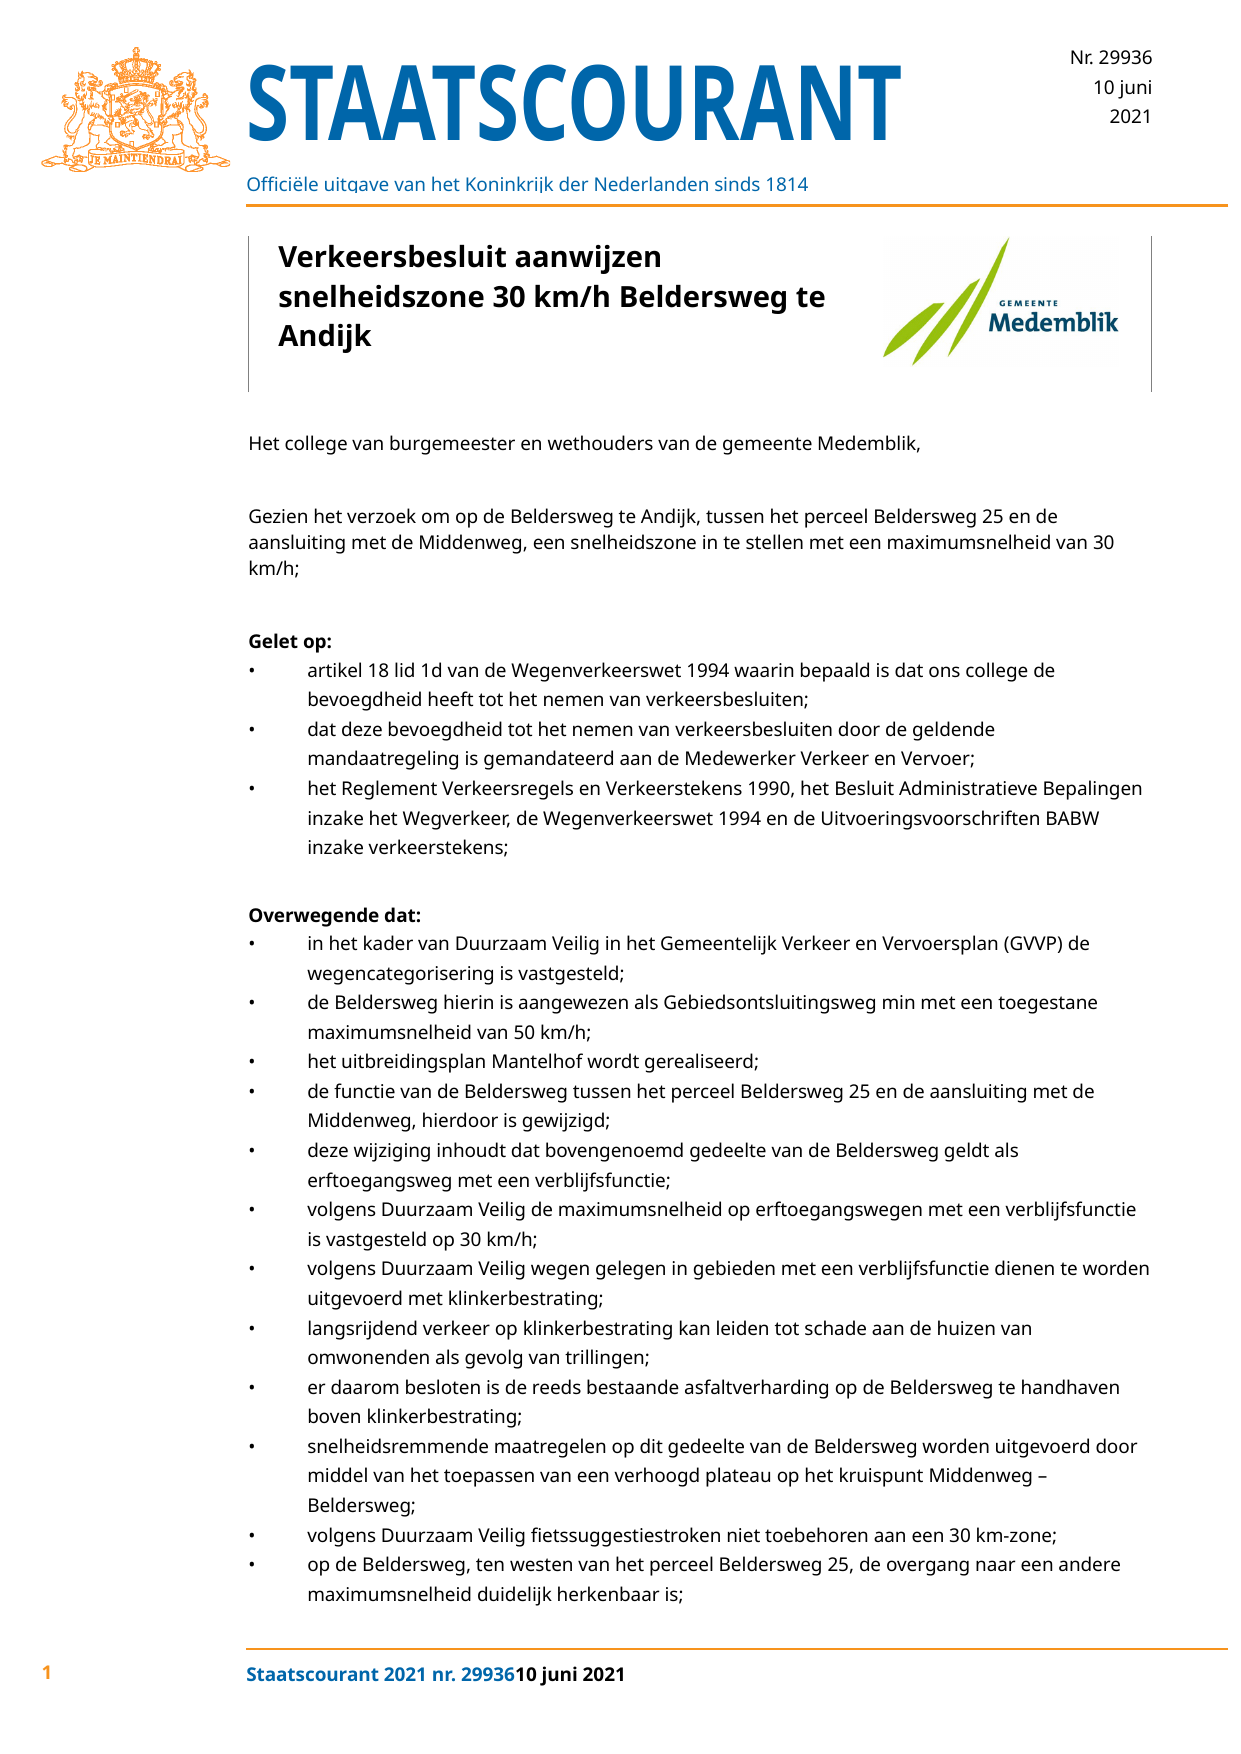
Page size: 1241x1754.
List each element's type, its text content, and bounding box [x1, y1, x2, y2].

list volgens Duurzaam Veilig fietssuggestiestroken niet toebehoren aan een 30 km-zone; [248, 1522, 1152, 1547]
list langsrijdend verkeer op klinkerbestrating kan leiden tot schade aan de huizen van omwonenden als gevolg van trillingen; [248, 1315, 1152, 1370]
list in het kader van Duurzaam Veilig in het Gemeentelijk Verkeer en Vervoersplan (GVVP) de wegencategorisering is vastgesteld; [248, 930, 1152, 985]
list er daarom besloten is de reeds bestaande asfaltverharding op de Beldersweg te handhaven boven klinkerbestrating; [248, 1374, 1152, 1429]
table_header [850, 236, 1151, 392]
list deze wijziging inhoudt dat bovengenoemd gedeelte van de Beldersweg geldt als erftoegangsweg met een verblijfsfunctie; [248, 1137, 1152, 1192]
text Gelet op: [248, 628, 1152, 654]
list het uitbreidingsplan Mantelhof wordt gerealiseerd; [248, 1048, 1152, 1074]
list volgens Duurzaam Veilig wegen gelegen in gebieden met een verblijfsfunctie dienen te worden uitgevoerd met klinkerbestrating; [248, 1256, 1152, 1311]
table_header Verkeersbesluit aanwijzen snelheidszone 30 km/h Beldersweg te Andijk [249, 236, 850, 392]
text Het college van burgemeester en wethouders van de gemeente Medemblik, [248, 430, 1152, 456]
list op de Beldersweg, ten westen van het perceel Beldersweg 25, de overgang naar een andere maximumsnelheid duidelijk herkenbaar is; [248, 1551, 1152, 1607]
list artikel 18 lid 1d van de Wegenverkeerswet 1994 waarin bepaald is dat ons college de bevoegdheid heeft tot het nemen van verkeersbesluiten; [248, 657, 1152, 712]
list snelheidsremmende maatregelen op dit gedeelte van de Beldersweg worden uitgevoerd door middel van het toepassen van een verhoogd plateau op het kruispunt Middenweg – Beldersweg; [248, 1433, 1152, 1518]
list de Beldersweg hierin is aangewezen als Gebiedsontsluitingsweg min met een toegestane maximumsnelheid van 50 km/h; [248, 989, 1152, 1044]
text Overwegende dat: [248, 902, 1152, 927]
picture [882, 236, 1119, 367]
text Gezien het verzoek om op de Beldersweg te Andijk, tussen het perceel Beldersweg 25 en de aansluiting met de Middenweg, een snelheidszone in te stellen met een maximumsnelheid van 30 km/h; [248, 504, 1152, 581]
list dat deze bevoegdheid tot het nemen van verkeersbesluiten door de geldende mandaatregeling is gemandateerd aan de Medewerker Verkeer en Vervoer; [248, 716, 1152, 771]
list de functie van de Beldersweg tussen het perceel Beldersweg 25 en de aansluiting met de Middenweg, hierdoor is gewijzigd; [248, 1078, 1152, 1133]
list het Reglement Verkeersregels en Verkeerstekens 1990, het Besluit Administratieve Bepalingen inzake het Wegverkeer, de Wegenverkeerswet 1994 en de Uitvoeringsvoorschriften BABW inzake verkeerstekens; [248, 775, 1152, 860]
list volgens Duurzaam Veilig de maximumsnelheid op erftoegangswegen met een verblijfsfunctie is vastgesteld op 30 km/h; [248, 1196, 1152, 1252]
picture [41, 47, 231, 172]
